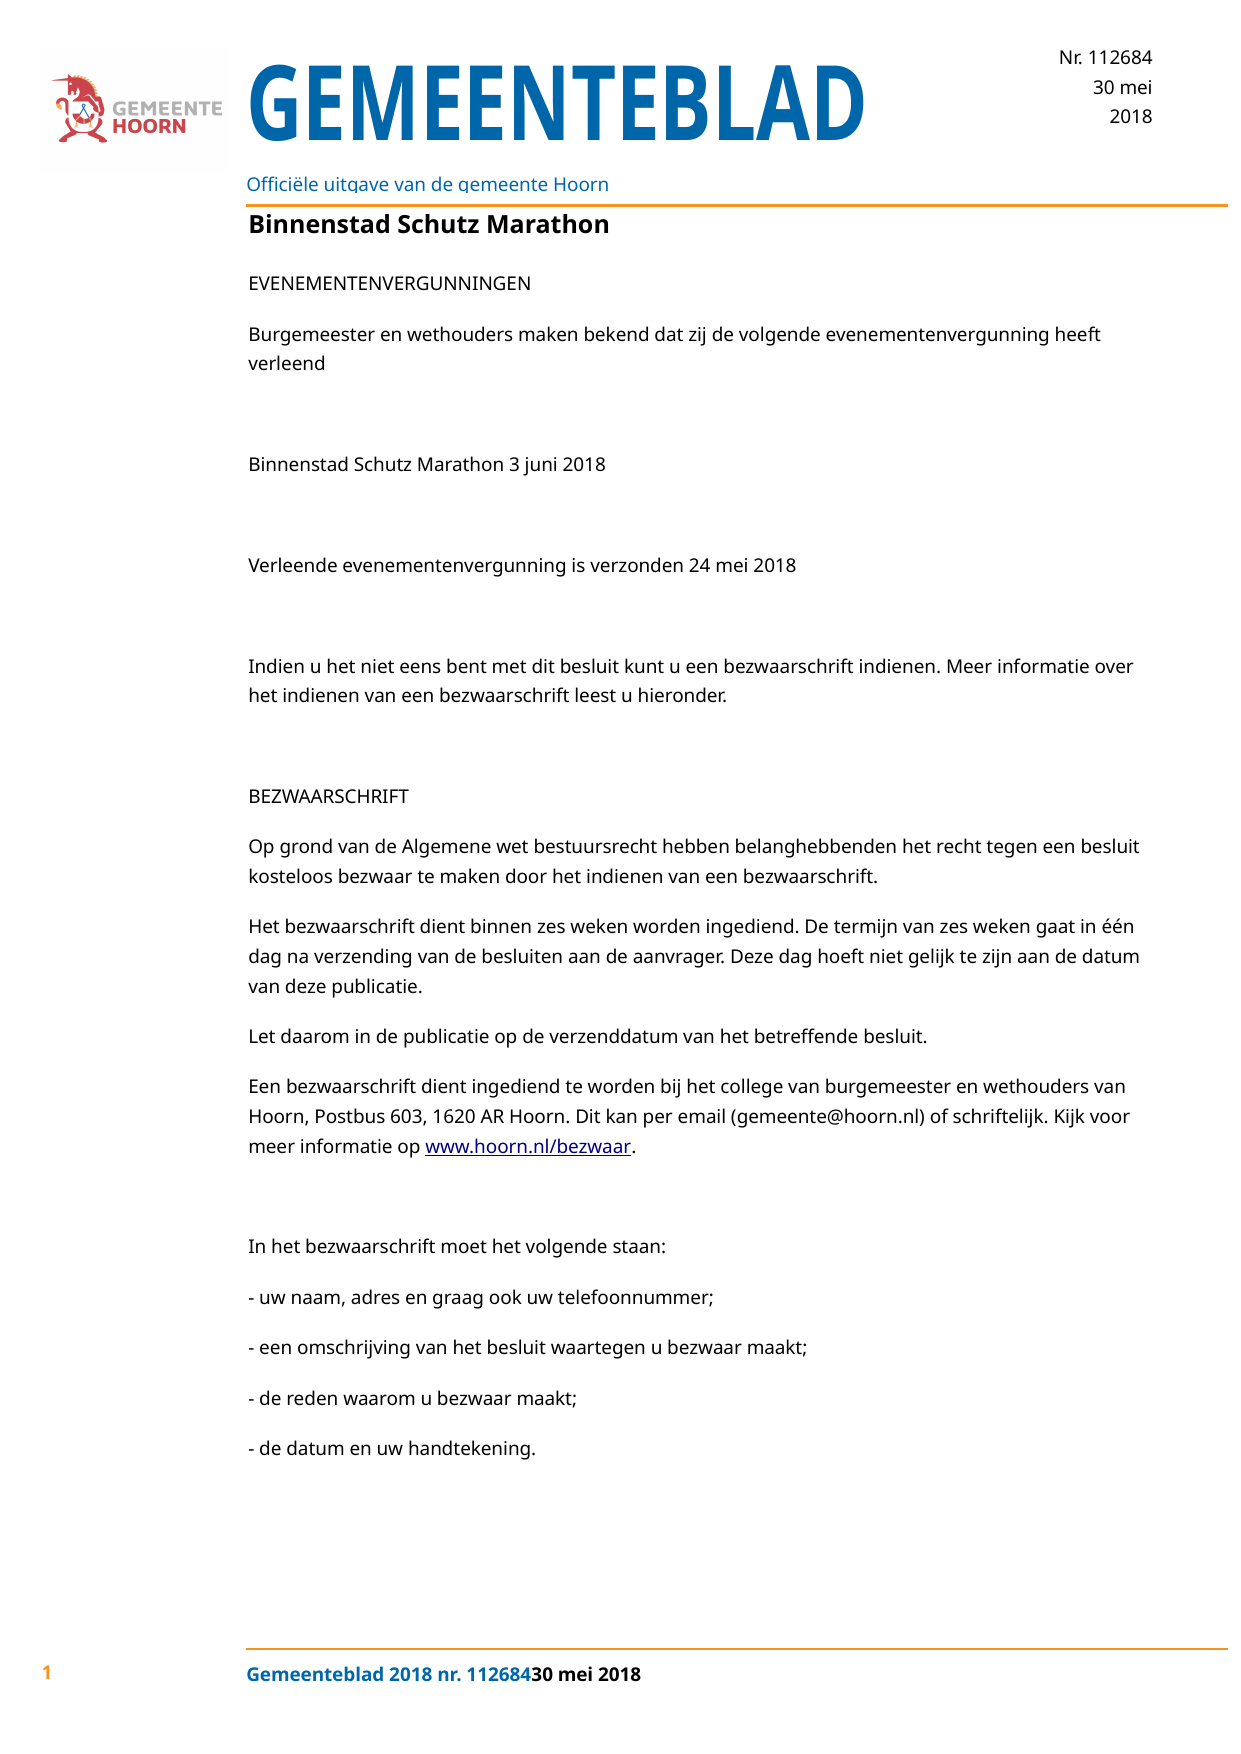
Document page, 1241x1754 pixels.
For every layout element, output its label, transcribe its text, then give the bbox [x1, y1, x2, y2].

text Verleende evenementenvergunning is verzonden 24 mei 2018 [248, 552, 1152, 578]
picture [41, 47, 231, 172]
text Binnenstad Schutz Marathon 3 juni 2018 [248, 451, 1152, 477]
text Het bezwaarschrift dient binnen zes weken worden ingediend. De termijn van zes weken gaat in één dag na verzending van de besluiten aan de aanvrager. Deze dag hoeft niet gelijk te zijn aan de datum van deze publicatie. [248, 914, 1152, 998]
text Indien u het niet eens bent met dit besluit kunt u een bezwaarschrift indienen. Meer informatie over het indienen van een bezwaarschrift leest u hieronder. [248, 653, 1152, 708]
text BEZWAARSCHRIFT [248, 783, 1152, 809]
text Binnenstad Schutz Marathon [248, 207, 1152, 241]
text Op grond van de Algemene wet bestuursrecht hebben belanghebbenden het recht tegen een besluit kosteloos bezwaar te maken door het indienen van een bezwaarschrift. [248, 834, 1152, 889]
text EVENEMENTENVERGUNNINGEN [248, 270, 1152, 296]
text Burgemeester en wethouders maken bekend dat zij de volgende evenementenvergunning heeft verleend [248, 321, 1152, 376]
text - de reden waarom u bezwaar maakt; [248, 1385, 1152, 1411]
text Let daarom in de publicatie op de verzenddatum van het betreffende besluit. [248, 1023, 1152, 1049]
text - uw naam, adres en graag ook uw telefoonnummer; [248, 1284, 1152, 1310]
text - een omschrijving van het besluit waartegen u bezwaar maakt; [248, 1334, 1152, 1360]
text Een bezwaarschrift dient ingediend te worden bij het college van burgemeester en wethouders van Hoorn, Postbus 603, 1620 AR Hoorn. Dit kan per email (gemeente@hoorn.nl) of schriftelijk. Kijk voor meer informatie op www.hoorn.nl/bezwaar. [248, 1074, 1152, 1158]
text In het bezwaarschrift moet het volgende staan: [248, 1234, 1152, 1259]
text - de datum en uw handtekening. [248, 1435, 1152, 1461]
